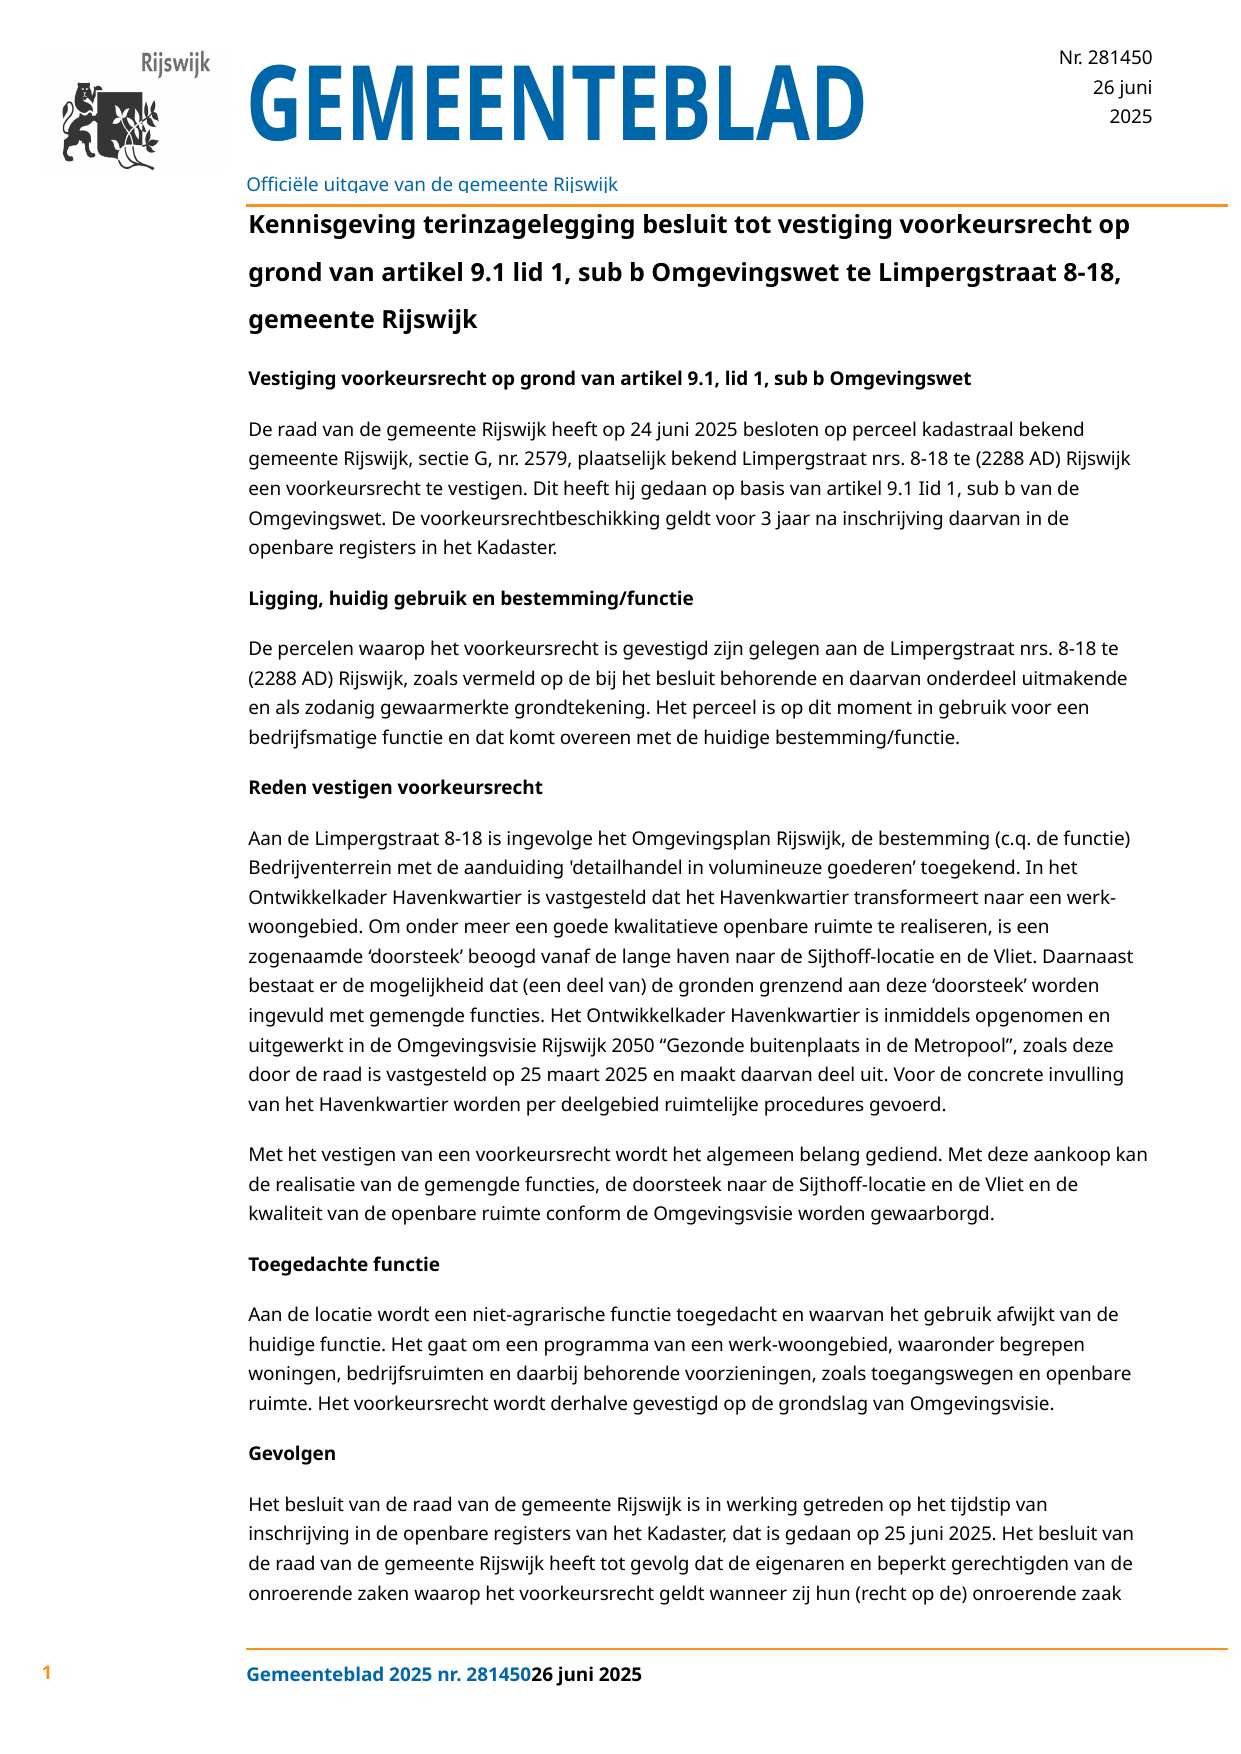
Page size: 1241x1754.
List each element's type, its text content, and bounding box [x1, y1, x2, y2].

text De percelen waarop het voorkeursrecht is gevestigd zijn gelegen aan de Limpergstraat nrs. 8-18 te (2288 AD) Rijswijk, zoals vermeld op de bij het besluit behorende en daarvan onderdeel uitmakende en als zodanig gewaarmerkte grondtekening. Het perceel is op dit moment in gebruik voor een bedrijfsmatige functie en dat komt overeen met de huidige bestemming/functie. [248, 635, 1152, 749]
text Aan de Limpergstraat 8-18 is ingevolge het Omgevingsplan Rijswijk, de bestemming (c.q. de functie) Bedrijventerrein met de aanduiding 'detailhandel in volumineuze goederen’ toegekend. In het Ontwikkelkader Havenkwartier is vastgesteld dat het Havenkwartier transformeert naar een werk-woongebied. Om onder meer een goede kwalitatieve openbare ruimte te realiseren, is een zogenaamde ‘doorsteek’ beoogd vanaf de lange haven naar de Sijthoff-locatie en de Vliet. Daarnaast bestaat er de mogelijkheid dat (een deel van) de gronden grenzend aan deze ‘doorsteek’ worden ingevuld met gemengde functies. Het Ontwikkelkader Havenkwartier is inmiddels opgenomen en uitgewerkt in de Omgevingsvisie Rijswijk 2050 “Gezonde buitenplaats in de Metropool”, zoals deze door de raad is vastgesteld op 25 maart 2025 en maakt daarvan deel uit. Voor de concrete invulling van het Havenkwartier worden per deelgebied ruimtelijke procedures gevoerd. [248, 825, 1152, 1117]
text Het besluit van de raad van de gemeente Rijswijk is in werking getreden op het tijdstip van inschrijving in de openbare registers van het Kadaster, dat is gedaan op 25 juni 2025. Het besluit van de raad van de gemeente Rijswijk heeft tot gevolg dat de eigenaren en beperkt gerechtigden van de onroerende zaken waarop het voorkeursrecht geldt wanneer zij hun (recht op de) onroerende zaak [248, 1491, 1152, 1605]
text Aan de locatie wordt een niet-agrarische functie toegedacht en waarvan het gebruik afwijkt van de huidige functie. Het gaat om een programma van een werk-woongebied, waaronder begrepen woningen, bedrijfsruimten en daarbij behorende voorzieningen, zoals toegangswegen en openbare ruimte. Het voorkeursrecht wordt derhalve gevestigd op de grondslag van Omgevingsvisie. [248, 1301, 1152, 1416]
text De raad van de gemeente Rijswijk heeft op 24 juni 2025 besloten op perceel kadastraal bekend gemeente Rijswijk, sectie G, nr. 2579, plaatselijk bekend Limpergstraat nrs. 8-18 te (2288 AD) Rijswijk een voorkeursrecht te vestigen. Dit heeft hij gedaan op basis van artikel 9.1 Iid 1, sub b van de Omgevingswet. De voorkeursrechtbeschikking geldt voor 3 jaar na inschrijving daarvan in de openbare registers in het Kadaster. [248, 416, 1152, 560]
text Toegedachte functie [248, 1251, 1152, 1277]
text Met het vestigen van een voorkeursrecht wordt het algemeen belang gediend. Met deze aankoop kan de realisatie van de gemengde functies, de doorsteek naar de Sijthoff-locatie en de Vliet en de kwaliteit van de openbare ruimte conform de Omgevingsvisie worden gewaarborgd. [248, 1141, 1152, 1226]
text Ligging, huidig gebruik en bestemming/functie [248, 585, 1152, 610]
text Kennisgeving terinzagelegging besluit tot vestiging voorkeursrecht op grond van artikel 9.1 lid 1, sub b Omgevingswet te Limpergstraat 8-18, gemeente Rijswijk [248, 207, 1152, 336]
text Gevolgen [248, 1441, 1152, 1466]
picture [41, 47, 231, 172]
text Vestiging voorkeursrecht op grond van artikel 9.1, lid 1, sub b Omgevingswet [248, 366, 1152, 391]
text Reden vestigen voorkeursrecht [248, 774, 1152, 800]
